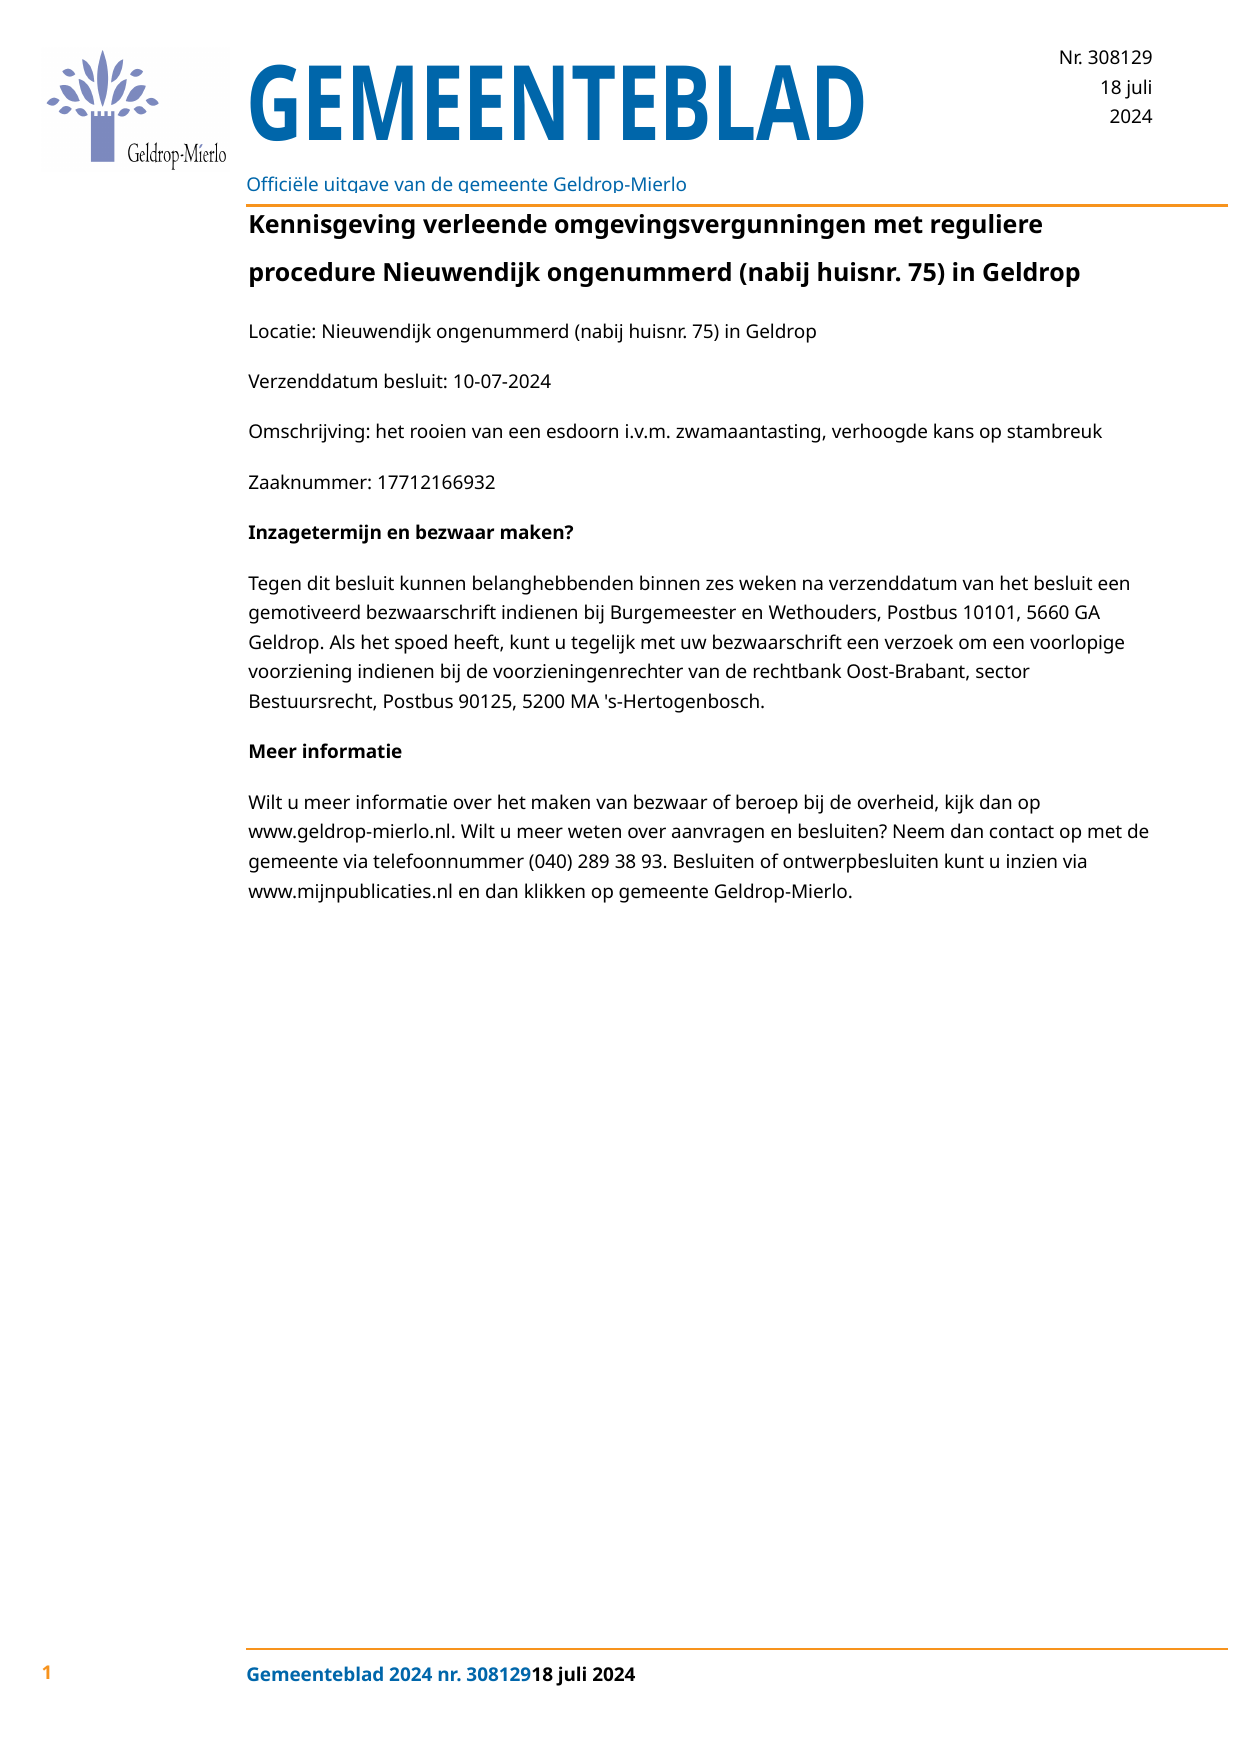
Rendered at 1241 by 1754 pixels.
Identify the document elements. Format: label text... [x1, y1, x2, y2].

text Locatie: Nieuwendijk ongenummerd (nabij huisnr. 75) in Geldrop [248, 318, 1152, 344]
text Inzagetermijn en bezwaar maken? [248, 519, 1152, 545]
text Meer informatie [248, 739, 1152, 764]
text Kennisgeving verleende omgevingsvergunningen met reguliere procedure Nieuwendijk ongenummerd (nabij huisnr. 75) in Geldrop [248, 207, 1152, 288]
text Tegen dit besluit kunnen belanghebbenden binnen zes weken na verzenddatum van het besluit een gemotiveerd bezwaarschrift indienen bij Burgemeester en Wethouders, Postbus 10101, 5660 GA Geldrop. Als het spoed heeft, kunt u tegelijk met uw bezwaarschrift een verzoek om een voorlopige voorziening indienen bij de voorzieningenrechter van de rechtbank Oost-Brabant, sector Bestuursrecht, Postbus 90125, 5200 MA 's-Hertogenbosch. [248, 570, 1152, 714]
picture [41, 47, 231, 172]
text Omschrijving: het rooien van een esdoorn i.v.m. zwamaantasting, verhoogde kans op stambreuk [248, 419, 1152, 444]
text Wilt u meer informatie over het maken van bezwaar of beroep bij de overheid, kijk dan op www.geldrop-mierlo.nl. Wilt u meer weten over aanvragen en besluiten? Neem dan contact op met de gemeente via telefoonnummer (040) 289 38 93. Besluiten of ontwerpbesluiten kunt u inzien via www.mijnpublicaties.nl en dan klikken op gemeente Geldrop-Mierlo. [248, 789, 1152, 904]
text Verzenddatum besluit: 10-07-2024 [248, 368, 1152, 394]
text Zaaknummer: 17712166932 [248, 469, 1152, 495]
